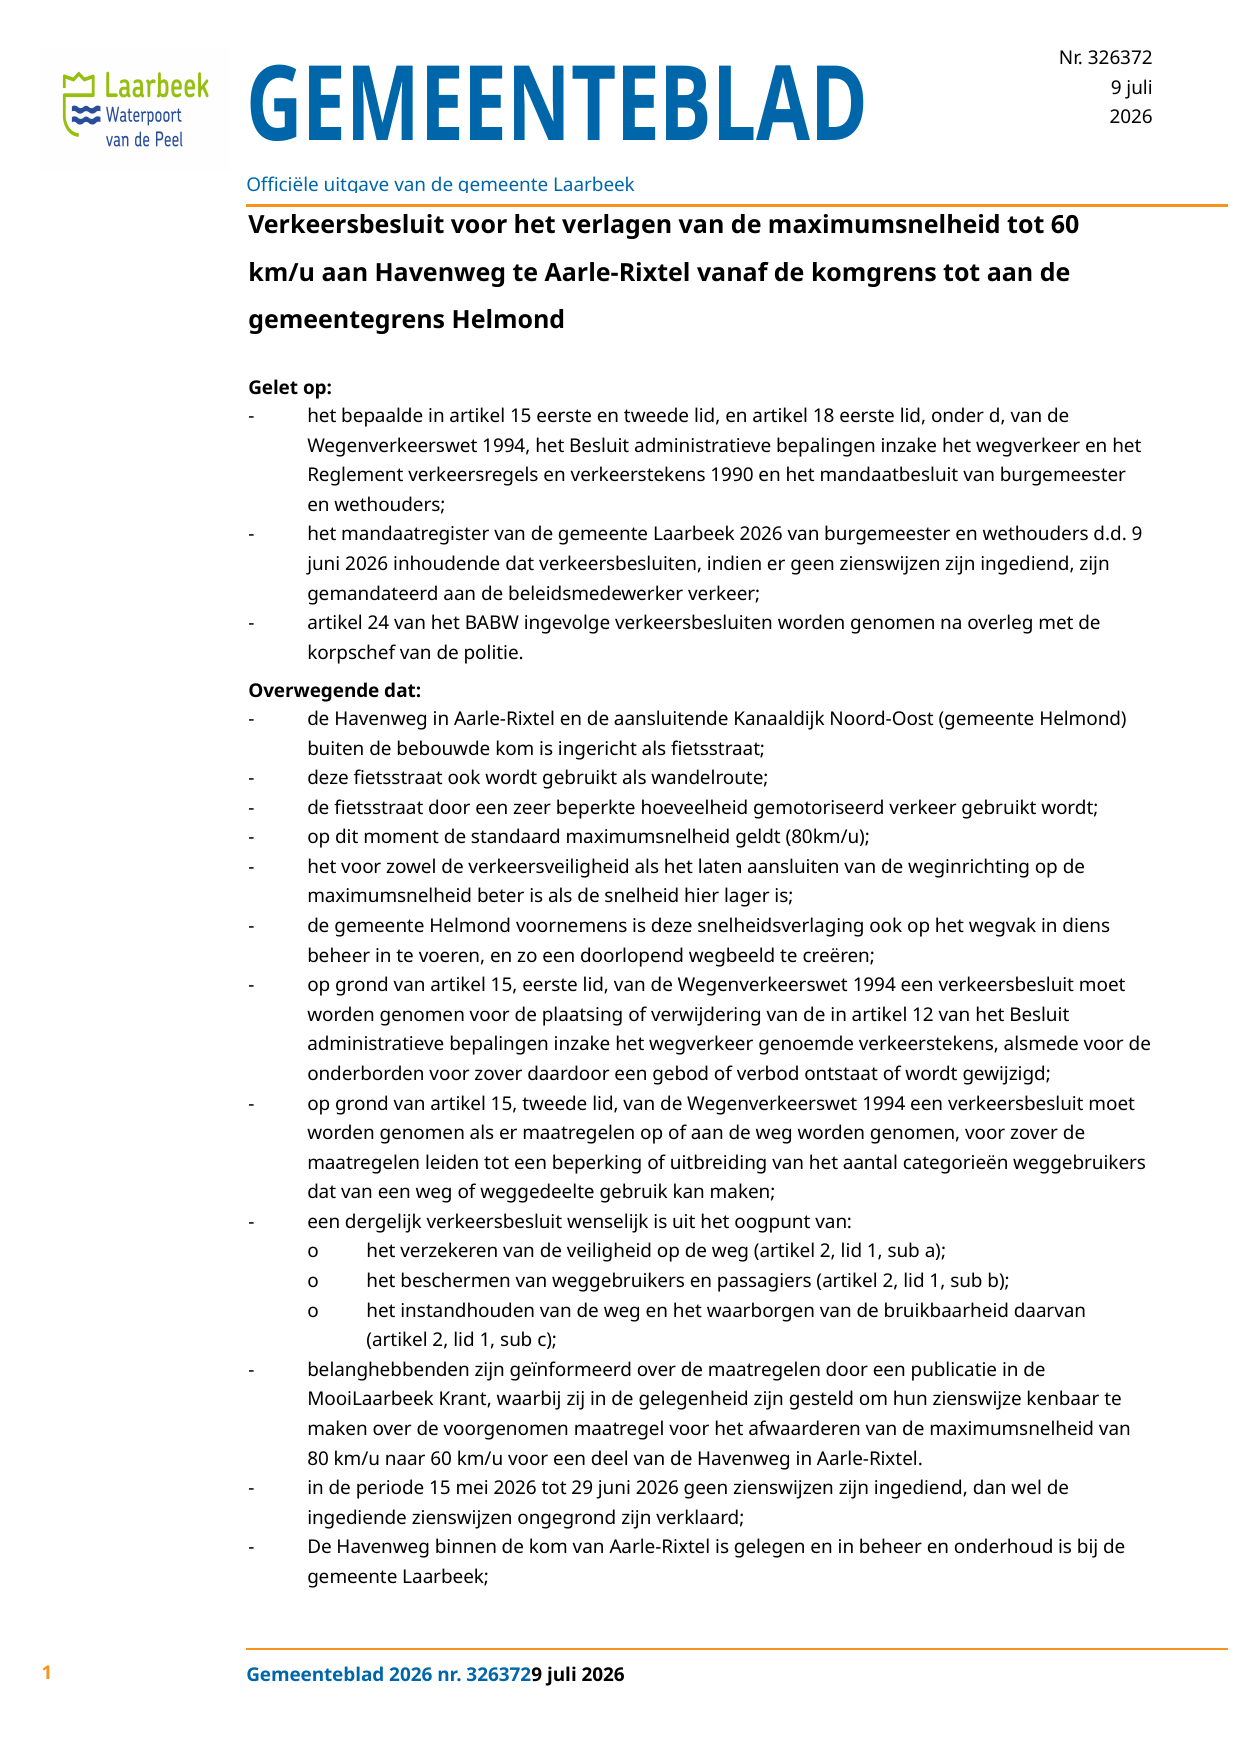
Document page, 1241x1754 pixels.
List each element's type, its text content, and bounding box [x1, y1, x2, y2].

list belanghebbenden zijn geïnformeerd over de maatregelen door een publicatie in de MooiLaarbeek Krant, waarbij zij in de gelegenheid zijn gesteld om hun zienswijze kenbaar te maken over de voorgenomen maatregel voor het afwaarderen van de maximumsnelheid van 80 km/u naar 60 km/u voor een deel van de Havenweg in Aarle-Rixtel. [248, 1356, 1152, 1470]
list het beschermen van weggebruikers en passagiers (artikel 2, lid 1, sub b); [307, 1267, 1152, 1293]
list deze fietsstraat ook wordt gebruikt als wandelroute; [248, 764, 1152, 790]
picture [41, 47, 231, 172]
list de gemeente Helmond voornemens is deze snelheidsverlaging ook op het wegvak in diens beheer in te voeren, en zo een doorlopend wegbeeld te creëren; [248, 912, 1152, 967]
list het verzekeren van de veiligheid op de weg (artikel 2, lid 1, sub a); [307, 1238, 1152, 1263]
list een dergelijk verkeersbesluit wenselijk is uit het oogpunt van: [248, 1208, 1152, 1234]
text Gelet op: [248, 374, 1152, 399]
list in de periode 15 mei 2026 tot 29 juni 2026 geen zienswijzen zijn ingediend, dan wel de ingediende zienswijzen ongegrond zijn verklaard; [248, 1474, 1152, 1529]
list de fietsstraat door een zeer beperkte hoeveelheid gemotoriseerd verkeer gebruikt wordt; [248, 794, 1152, 819]
list op dit moment de standaard maximumsnelheid geldt (80km/u); [248, 823, 1152, 849]
list artikel 24 van het BABW ingevolge verkeersbesluiten worden genomen na overleg met de korpschef van de politie. [248, 609, 1152, 664]
list op grond van artikel 15, eerste lid, van de Wegenverkeerswet 1994 een verkeersbesluit moet worden genomen voor de plaatsing of verwijdering van de in artikel 12 van het Besluit administratieve bepalingen inzake het wegverkeer genoemde verkeerstekens, alsmede voor de onderborden voor zover daardoor een gebod of verbod ontstaat of wordt gewijzigd; [248, 971, 1152, 1086]
list het instandhouden van de weg en het waarborgen van de bruikbaarheid daarvan (artikel 2, lid 1, sub c); [307, 1297, 1152, 1352]
text Verkeersbesluit voor het verlagen van de maximumsnelheid tot 60 km/u aan Havenweg te Aarle-Rixtel vanaf de komgrens tot aan de gemeentegrens Helmond [248, 207, 1152, 336]
list het mandaatregister van de gemeente Laarbeek 2026 van burgemeester en wethouders d.d. 9 juni 2026 inhoudende dat verkeersbesluiten, indien er geen zienswijzen zijn ingediend, zijn gemandateerd aan de beleidsmedewerker verkeer; [248, 521, 1152, 605]
list De Havenweg binnen de kom van Aarle-Rixtel is gelegen en in beheer en onderhoud is bij de gemeente Laarbeek; [248, 1533, 1152, 1589]
list de Havenweg in Aarle-Rixtel en de aansluitende Kanaaldijk Noord-Oost (gemeente Helmond) buiten de bebouwde kom is ingericht als fietsstraat; [248, 705, 1152, 760]
text Overwegende dat: [248, 677, 1152, 702]
list het voor zowel de verkeersveiligheid als het laten aansluiten van de weginrichting op de maximumsnelheid beter is als de snelheid hier lager is; [248, 853, 1152, 908]
list op grond van artikel 15, tweede lid, van de Wegenverkeerswet 1994 een verkeersbesluit moet worden genomen als er maatregelen op of aan de weg worden genomen, voor zover de maatregelen leiden tot een beperking of uitbreiding van het aantal categorieën weggebruikers dat van een weg of weggedeelte gebruik kan maken; [248, 1090, 1152, 1204]
list het bepaalde in artikel 15 eerste en tweede lid, en artikel 18 eerste lid, onder d, van de Wegenverkeerswet 1994, het Besluit administratieve bepalingen inzake het wegverkeer en het Reglement verkeersregels en verkeerstekens 1990 en het mandaatbesluit van burgemeester en wethouders; [248, 402, 1152, 517]
